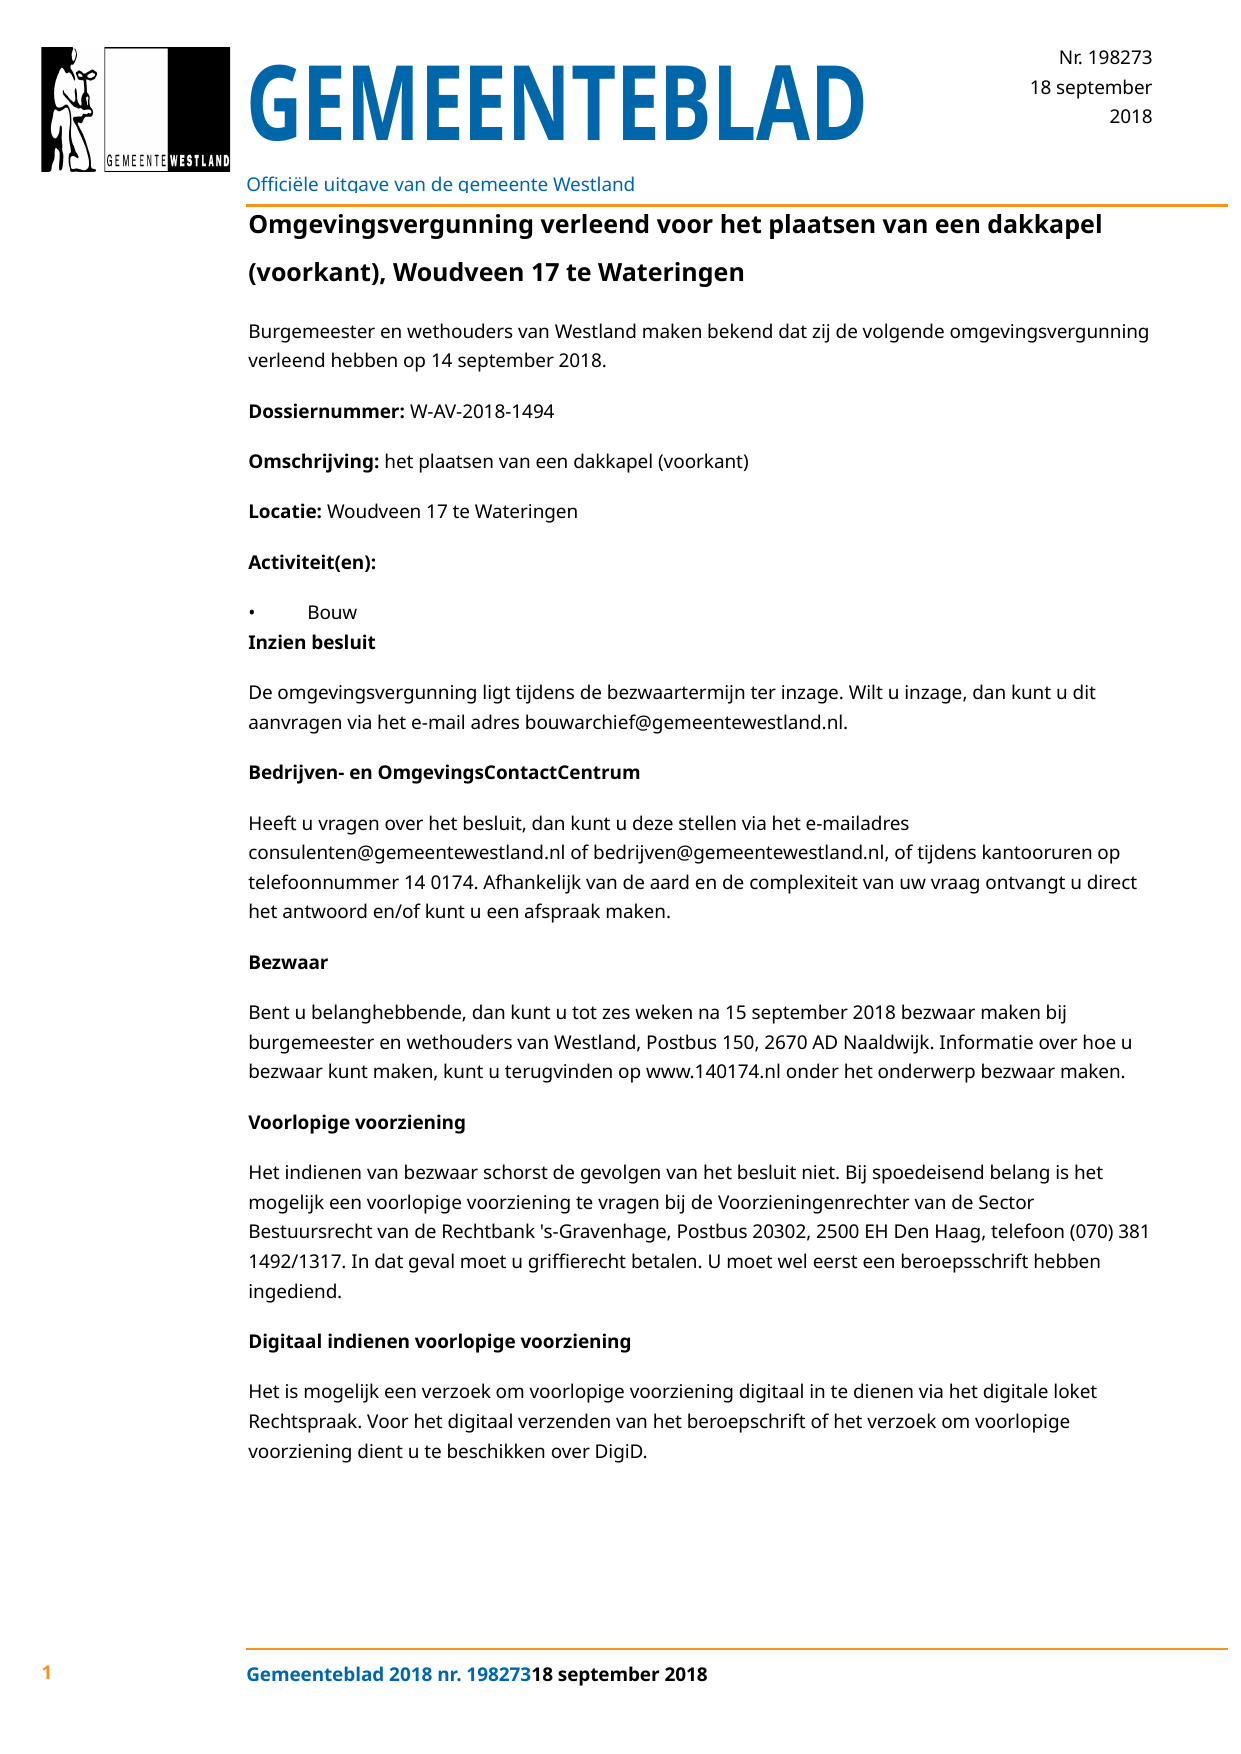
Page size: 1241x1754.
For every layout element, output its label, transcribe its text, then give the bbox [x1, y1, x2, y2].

text Het is mogelijk een verzoek om voorlopige voorziening digitaal in te dienen via het digitale loket Rechtspraak. Voor het digitaal verzenden van het beroepschrift of het verzoek om voorlopige voorziening dient u te beschikken over DigiD. [248, 1379, 1152, 1464]
text Burgemeester en wethouders van Westland maken bekend dat zij de volgende omgevingsvergunning verleend hebben op 14 september 2018. [248, 318, 1152, 373]
text Omschrijving: het plaatsen van een dakkapel (voorkant) [248, 448, 1152, 474]
text Inzien besluit [248, 629, 1152, 655]
text Digitaal indienen voorlopige voorziening [248, 1328, 1152, 1354]
text Bezwaar [248, 949, 1152, 975]
text Voorlopige voorziening [248, 1109, 1152, 1135]
text Het indienen van bezwaar schorst de gevolgen van het besluit niet. Bij spoedeisend belang is het mogelijk een voorlopige voorziening te vragen bij de Voorzieningenrechter van de Sector Bestuursrecht van de Rechtbank 's-Gravenhage, Postbus 20302, 2500 EH Den Haag, telefoon (070) 381 1492/1317. In dat geval moet u griffierecht betalen. U moet wel eerst een beroepsschrift hebben ingediend. [248, 1159, 1152, 1304]
text Locatie: Woudveen 17 te Wateringen [248, 499, 1152, 524]
text Heeft u vragen over het besluit, dan kunt u deze stellen via het e-mailadres consulenten@gemeentewestland.nl of bedrijven@gemeentewestland.nl, of tijdens kantooruren op telefoonnummer 14 0174. Afhankelijk van de aard en de complexiteit van uw vraag ontvangt u direct het antwoord en/of kunt u een afspraak maken. [248, 810, 1152, 924]
picture [41, 47, 231, 172]
text Dossiernummer: W-AV-2018-1494 [248, 398, 1152, 424]
text Omgevingsvergunning verleend voor het plaatsen van een dakkapel (voorkant), Woudveen 17 te Wateringen [248, 207, 1152, 288]
text Bedrijven- en OmgevingsContactCentrum [248, 759, 1152, 785]
list Bouw [248, 599, 1152, 625]
text De omgevingsvergunning ligt tijdens de bezwaartermijn ter inzage. Wilt u inzage, dan kunt u dit aanvragen via het e-mail adres bouwarchief@gemeentewestland.nl. [248, 679, 1152, 735]
text Activiteit(en): [248, 549, 1152, 575]
text Bent u belanghebbende, dan kunt u tot zes weken na 15 september 2018 bezwaar maken bij burgemeester en wethouders van Westland, Postbus 150, 2670 AD Naaldwijk. Informatie over hoe u bezwaar kunt maken, kunt u terugvinden op www.140174.nl onder het onderwerp bezwaar maken. [248, 999, 1152, 1084]
